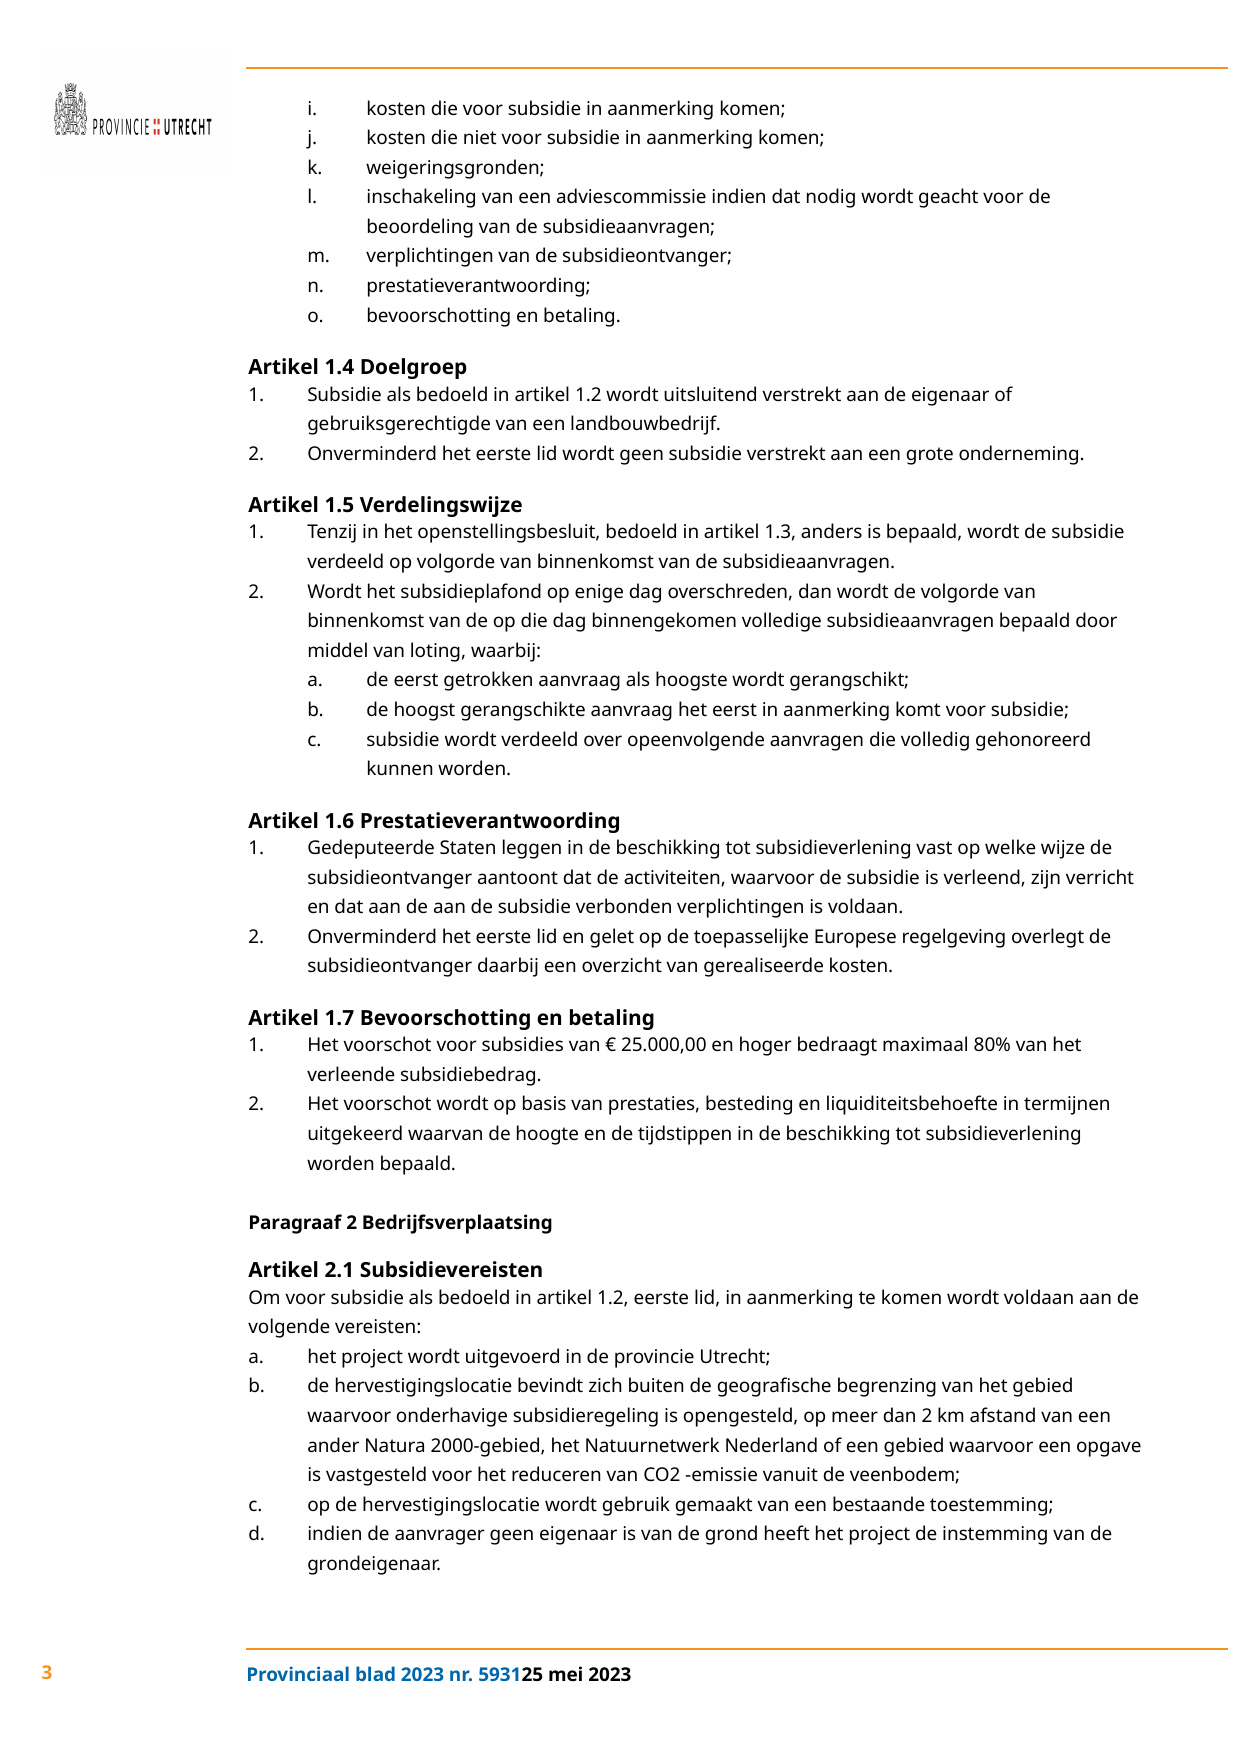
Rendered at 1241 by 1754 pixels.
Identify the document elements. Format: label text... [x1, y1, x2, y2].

list Wordt het subsidieplafond op enige dag overschreden, dan wordt de volgorde van binnenkomst van de op die dag binnengekomen volledige subsidieaanvragen bepaald door middel van loting, waarbij: [248, 578, 1152, 663]
list op de hervestigingslocatie wordt gebruik gemaakt van een bestaande toestemming; [248, 1491, 1152, 1517]
text Artikel 1.5 Verdelingswijze [248, 490, 1152, 519]
list de eerst getrokken aanvraag als hoogste wordt gerangschikt; [307, 667, 1152, 692]
picture [41, 47, 231, 172]
list Gedeputeerde Staten leggen in de beschikking tot subsidieverlening vast op welke wijze de subsidieontvanger aantoont dat de activiteiten, waarvoor de subsidie is verleend, zijn verricht en dat aan de aan de subsidie verbonden verplichtingen is voldaan. [248, 834, 1152, 919]
list subsidie wordt verdeeld over opeenvolgende aanvragen die volledig gehonoreerd kunnen worden. [307, 726, 1152, 781]
text Artikel 2.1 Subsidievereisten [248, 1256, 1152, 1284]
text Artikel 1.4 Doelgroep [248, 352, 1152, 381]
list de hervestigingslocatie bevindt zich buiten de geografische begrenzing van het gebied waarvoor onderhavige subsidieregeling is opengesteld, op meer dan 2 km afstand van een ander Natura 2000-gebied, het Natuurnetwerk Nederland of een gebied waarvoor een opgave is vastgesteld voor het reduceren van CO2 -emissie vanuit de veenbodem; [248, 1373, 1152, 1487]
list Onverminderd het eerste lid wordt geen subsidie verstrekt aan een grote onderneming. [248, 440, 1152, 466]
list Het voorschot voor subsidies van € 25.000,00 en hoger bedraagt maximaal 80% van het verleende subsidiebedrag. [248, 1031, 1152, 1087]
list Het voorschot wordt op basis van prestaties, besteding en liquiditeitsbehoefte in termijnen uitgekeerd waarvan de hoogte en de tijdstippen in de beschikking tot subsidieverlening worden bepaald. [248, 1091, 1152, 1176]
list inschakeling van een adviescommissie indien dat nodig wordt geacht voor de beoordeling van de subsidieaanvragen; [307, 183, 1152, 239]
list bevoorschotting en betaling. [307, 302, 1152, 328]
list weigeringsgronden; [307, 154, 1152, 180]
list verplichtingen van de subsidieontvanger; [307, 243, 1152, 268]
list Tenzij in het openstellingsbesluit, bedoeld in artikel 1.3, anders is bepaald, wordt de subsidie verdeeld op volgorde van binnenkomst van de subsidieaanvragen. [248, 519, 1152, 574]
list het project wordt uitgevoerd in de provincie Utrecht; [248, 1343, 1152, 1369]
text Artikel 1.7 Bevoorschotting en betaling [248, 1003, 1152, 1031]
text Paragraaf 2 Bedrijfsverplaatsing [248, 1209, 1152, 1235]
list kosten die voor subsidie in aanmerking komen; [307, 95, 1152, 121]
list kosten die niet voor subsidie in aanmerking komen; [307, 124, 1152, 150]
text Om voor subsidie als bedoeld in artikel 1.2, eerste lid, in aanmerking te komen wordt voldaan aan de volgende vereisten: [248, 1284, 1152, 1339]
list de hoogst gerangschikte aanvraag het eerst in aanmerking komt voor subsidie; [307, 696, 1152, 722]
list prestatieverantwoording; [307, 272, 1152, 298]
list Subsidie als bedoeld in artikel 1.2 wordt uitsluitend verstrekt aan de eigenaar of gebruiksgerechtigde van een landbouwbedrijf. [248, 381, 1152, 436]
list Onverminderd het eerste lid en gelet op de toepasselijke Europese regelgeving overlegt de subsidieontvanger daarbij een overzicht van gerealiseerde kosten. [248, 923, 1152, 978]
text Artikel 1.6 Prestatieverantwoording [248, 806, 1152, 834]
list indien de aanvrager geen eigenaar is van de grond heeft het project de instemming van de grondeigenaar. [248, 1521, 1152, 1576]
